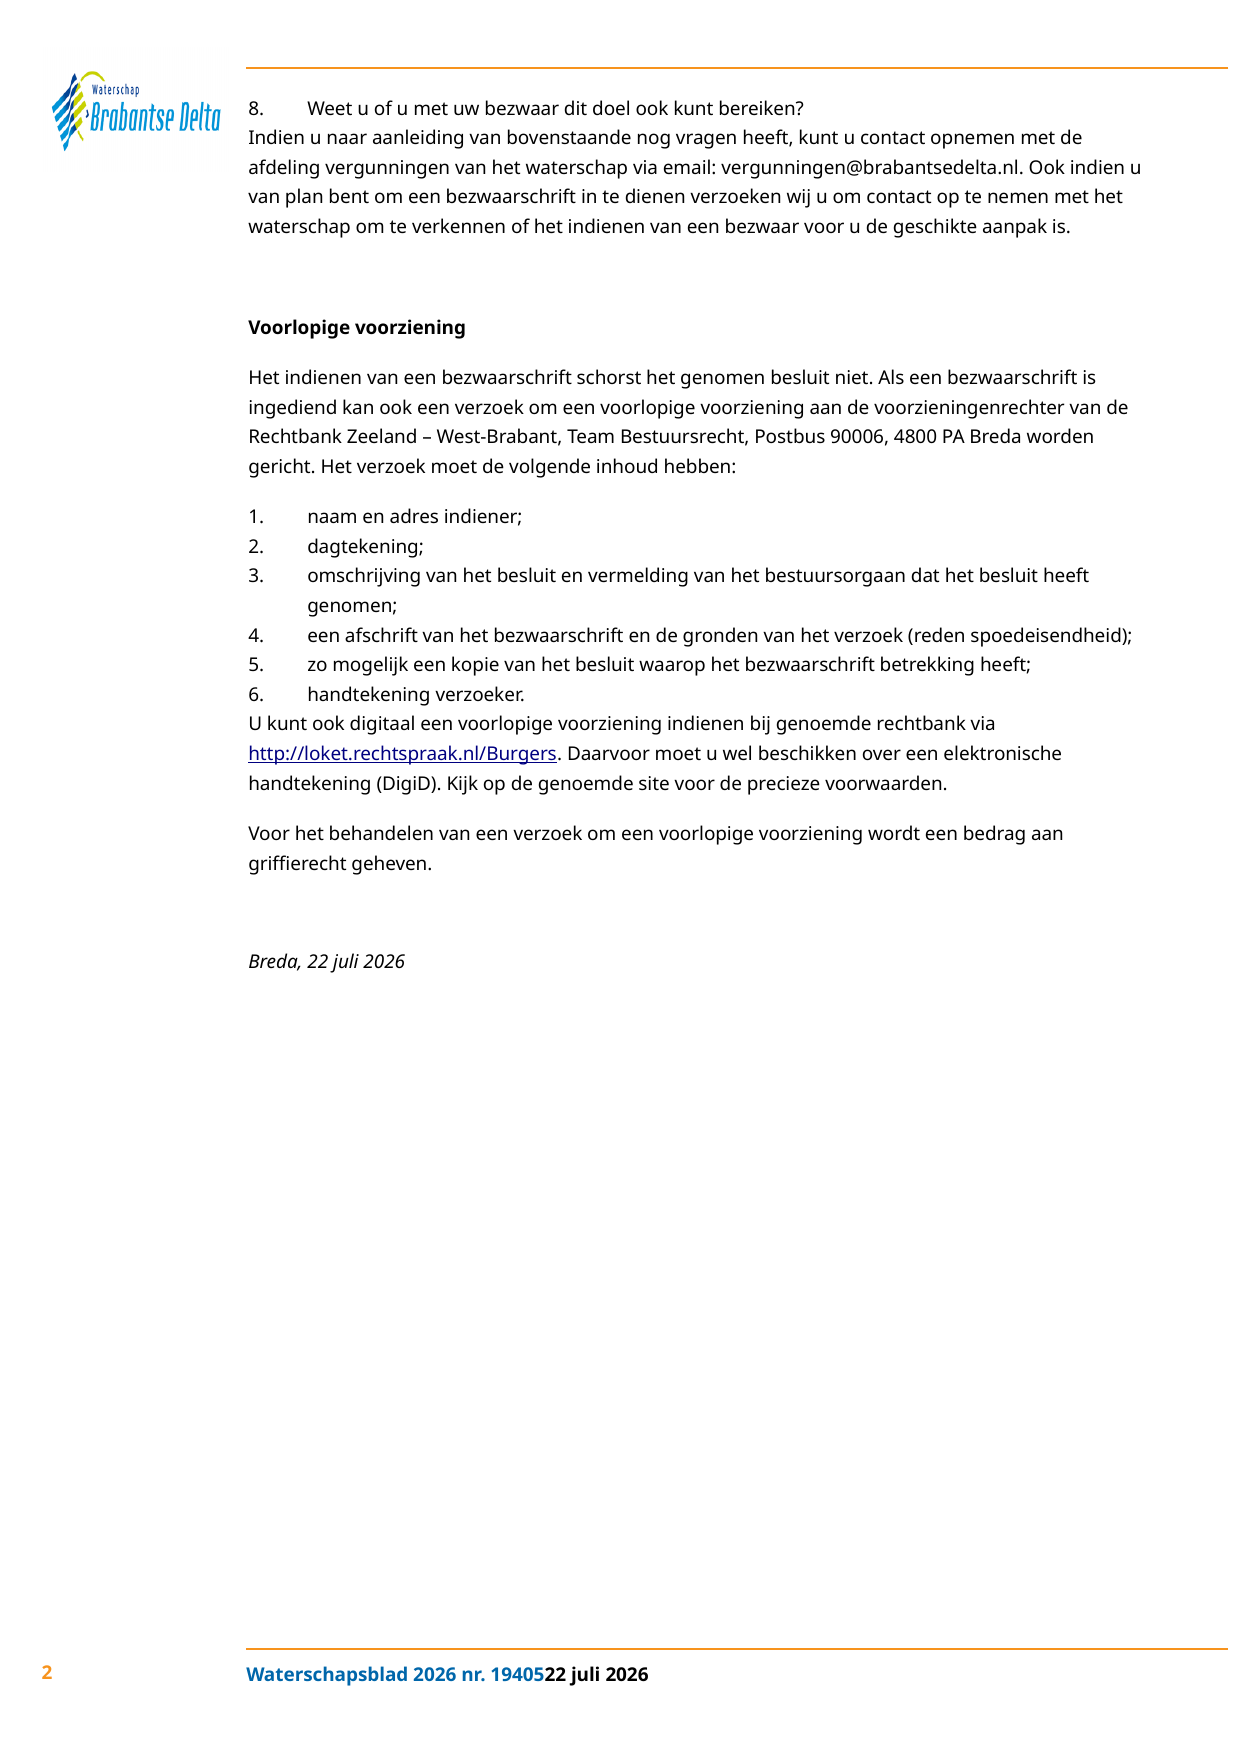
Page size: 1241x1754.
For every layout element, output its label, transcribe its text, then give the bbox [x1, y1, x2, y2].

list zo mogelijk een kopie van het besluit waarop het bezwaarschrift betrekking heeft; [248, 651, 1152, 677]
list een afschrift van het bezwaarschrift en de gronden van het verzoek (reden spoedeisendheid); [248, 622, 1152, 648]
list handtekening verzoeker. [248, 681, 1152, 707]
text Voor het behandelen van een verzoek om een voorlopige voorziening wordt een bedrag aan griffierecht geheven. [248, 820, 1152, 876]
text Indien u naar aanleiding van bovenstaande nog vragen heeft, kunt u contact opnemen met de afdeling vergunningen van het waterschap via email: vergunningen@brabantsedelta.nl. Ook indien u van plan bent om een bezwaarschrift in te dienen verzoeken wij u om contact op te nemen met het waterschap om te verkennen of het indienen van een bezwaar voor u de geschikte aanpak is. [248, 124, 1152, 239]
text Breda, 22 juli 2026 [248, 948, 1152, 974]
text Het indienen van een bezwaarschrift schorst het genomen besluit niet. Als een bezwaarschrift is ingediend kan ook een verzoek om een voorlopige voorziening aan de voorzieningenrechter van de Rechtbank Zeeland – West-Brabant, Team Bestuursrecht, Postbus 90006, 4800 PA Breda worden gericht. Het verzoek moet de volgende inhoud hebben: [248, 364, 1152, 479]
text Voorlopige voorziening [248, 314, 1152, 340]
list dagtekening; [248, 533, 1152, 559]
list omschrijving van het besluit en vermelding van het bestuursorgaan dat het besluit heeft genomen; [248, 563, 1152, 618]
list Weet u of u met uw bezwaar dit doel ook kunt bereiken? [248, 95, 1152, 121]
picture [41, 47, 231, 172]
text U kunt ook digitaal een voorlopige voorziening indienen bij genoemde rechtbank via http://loket.rechtspraak.nl/Burgers. Daarvoor moet u wel beschikken over een elektronische handtekening (DigiD). Kijk op de genoemde site voor de precieze voorwaarden. [248, 711, 1152, 796]
list naam en adres indiener; [248, 503, 1152, 529]
